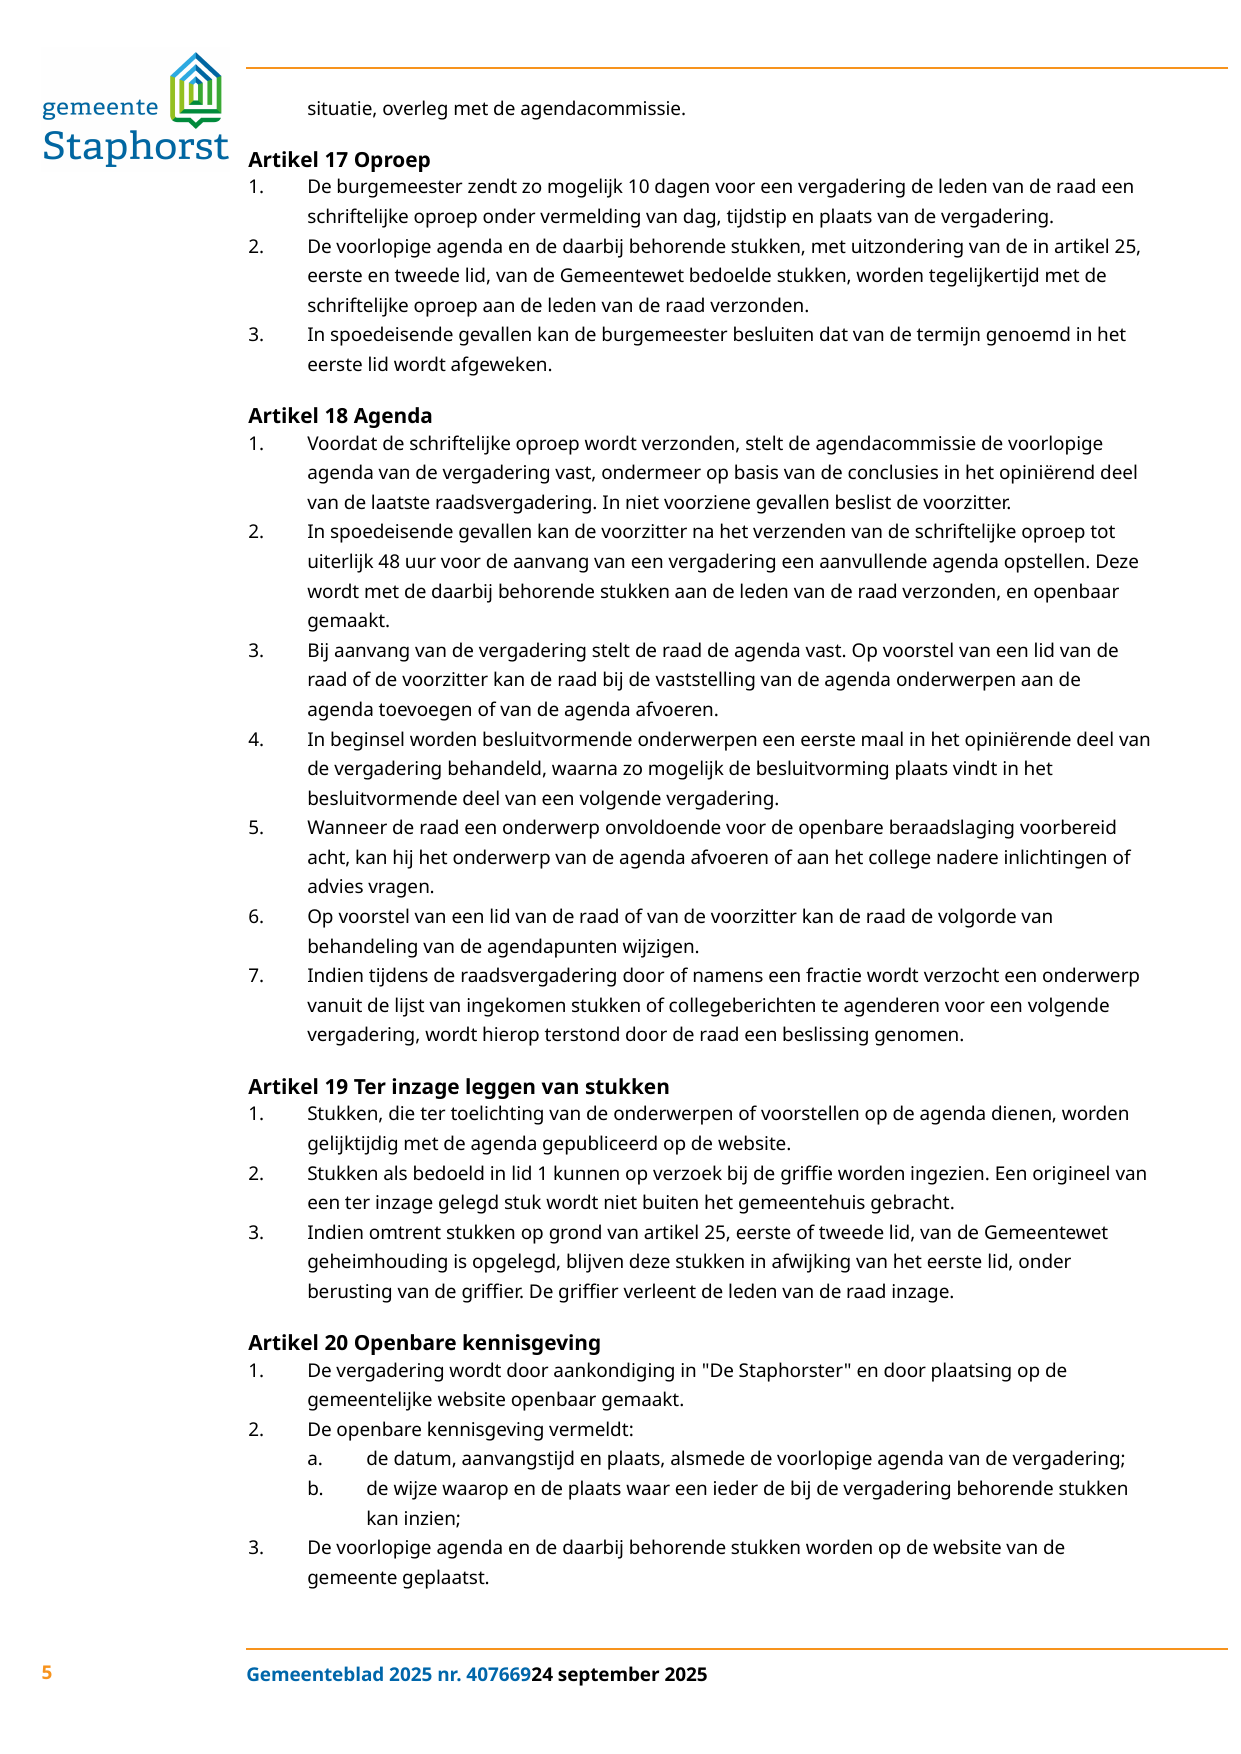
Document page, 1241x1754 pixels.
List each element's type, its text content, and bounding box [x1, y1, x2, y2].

list Indien tijdens de raadsvergadering door of namens een fractie wordt verzocht een onderwerp vanuit de lijst van ingekomen stukken of collegeberichten te agenderen voor een volgende vergadering, wordt hierop terstond door de raad een beslissing genomen. [248, 962, 1152, 1047]
list De voorlopige agenda en de daarbij behorende stukken, met uitzondering van de in artikel 25, eerste en tweede lid, van de Gemeentewet bedoelde stukken, worden tegelijkertijd met de schriftelijke oproep aan de leden van de raad verzonden. [248, 233, 1152, 318]
list De vergadering wordt door aankondiging in "De Staphorster" en door plaatsing op de gemeentelijke website openbaar gemaakt. [248, 1357, 1152, 1412]
text Artikel 19 Ter inzage leggen van stukken [248, 1072, 1152, 1101]
list In spoedeisende gevallen kan de burgemeester besluiten dat van de termijn genoemd in het eerste lid wordt afgeweken. [248, 322, 1152, 377]
list Op voorstel van een lid van de raad of van de voorzitter kan de raad de volgorde van behandeling van de agendapunten wijzigen. [248, 903, 1152, 959]
text Artikel 18 Agenda [248, 402, 1152, 430]
list Voordat de schriftelijke oproep wordt verzonden, stelt de agendacommissie de voorlopige agenda van de vergadering vast, ondermeer op basis van de conclusies in het opiniërend deel van de laatste raadsvergadering. In niet voorziene gevallen beslist de voorzitter. [248, 430, 1152, 515]
text Artikel 20 Openbare kennisgeving [248, 1328, 1152, 1357]
list Stukken als bedoeld in lid 1 kunnen op verzoek bij de griffie worden ingezien. Een origineel van een ter inzage gelegd stuk wordt niet buiten het gemeentehuis gebracht. [248, 1160, 1152, 1215]
picture [41, 47, 231, 172]
list De voorlopige agenda en de daarbij behorende stukken worden op de website van de gemeente geplaatst. [248, 1534, 1152, 1590]
list situatie, overleg met de agendacommissie. [248, 95, 1152, 121]
list In beginsel worden besluitvormende onderwerpen een eerste maal in het opiniërende deel van de vergadering behandeld, waarna zo mogelijk de besluitvorming plaats vindt in het besluitvormende deel van een volgende vergadering. [248, 726, 1152, 811]
list In spoedeisende gevallen kan de voorzitter na het verzenden van de schriftelijke oproep tot uiterlijk 48 uur voor de aanvang van een vergadering een aanvullende agenda opstellen. Deze wordt met de daarbij behorende stukken aan de leden van de raad verzonden, en openbaar gemaakt. [248, 519, 1152, 633]
text Artikel 17 Oproep [248, 145, 1152, 174]
list De openbare kennisgeving vermeldt: [248, 1416, 1152, 1442]
list Wanneer de raad een onderwerp onvoldoende voor de openbare beraadslaging voorbereid acht, kan hij het onderwerp van de agenda afvoeren of aan het college nadere inlichtingen of advies vragen. [248, 814, 1152, 899]
list Stukken, die ter toelichting van de onderwerpen of voorstellen op de agenda dienen, worden gelijktijdig met de agenda gepubliceerd op de website. [248, 1101, 1152, 1156]
list de wijze waarop en de plaats waar een ieder de bij de vergadering behorende stukken kan inzien; [307, 1475, 1152, 1531]
list de datum, aanvangstijd en plaats, alsmede de voorlopige agenda van de vergadering; [307, 1446, 1152, 1471]
list Bij aanvang van de vergadering stelt de raad de agenda vast. Op voorstel van een lid van de raad of de voorzitter kan de raad bij de vaststelling van de agenda onderwerpen aan de agenda toevoegen of van de agenda afvoeren. [248, 637, 1152, 722]
list De burgemeester zendt zo mogelijk 10 dagen voor een vergadering de leden van de raad een schriftelijke oproep onder vermelding van dag, tijdstip en plaats van de vergadering. [248, 174, 1152, 229]
list Indien omtrent stukken op grond van artikel 25, eerste of tweede lid, van de Gemeentewet geheimhouding is opgelegd, blijven deze stukken in afwijking van het eerste lid, onder berusting van de griffier. De griffier verleent de leden van de raad inzage. [248, 1219, 1152, 1304]
